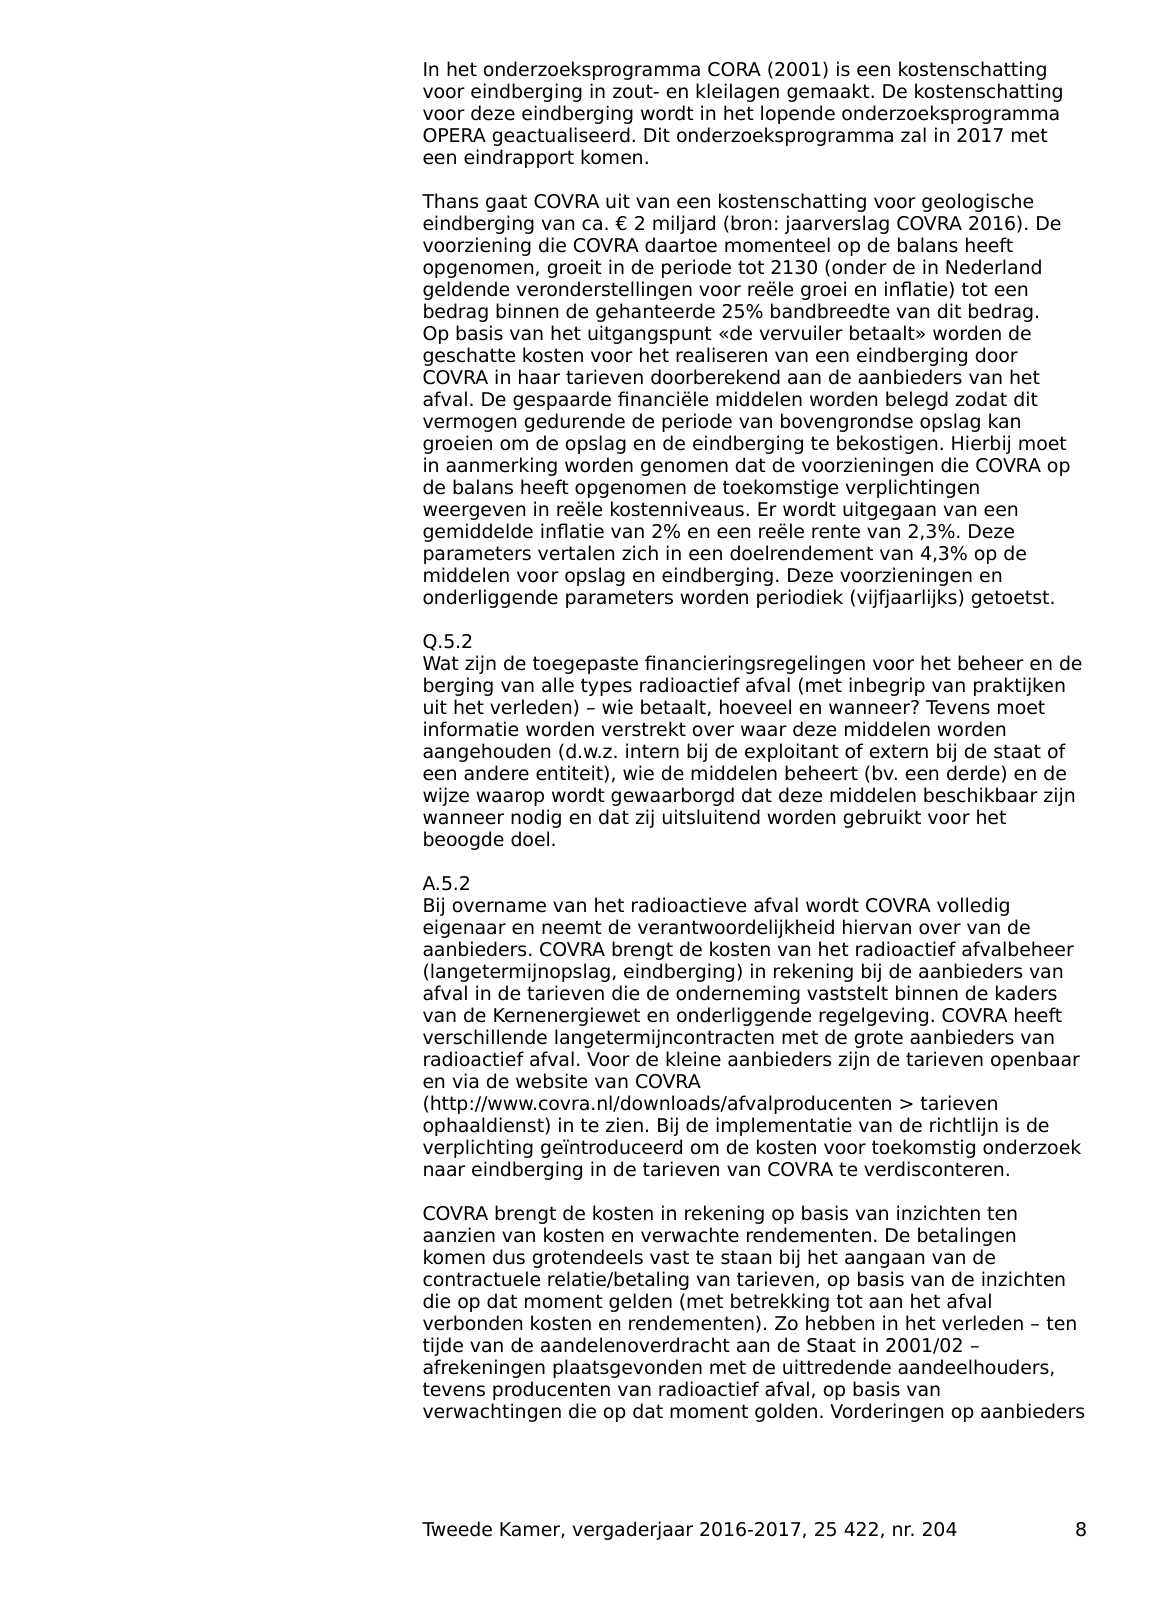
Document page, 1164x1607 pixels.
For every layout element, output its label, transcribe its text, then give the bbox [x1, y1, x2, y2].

text Wat zijn de toegepaste financieringsregelingen voor het beheer en de berging van alle types radioactief afval (met inbegrip van praktijken uit het verleden) – wie betaalt, hoeveel en wanneer? Tevens moet informatie worden verstrekt over waar deze middelen worden aangehouden (d.w.z. intern bij de exploitant of extern bij de staat of een andere entiteit), wie de middelen beheert (bv. een derde) en de wijze waarop wordt gewaarborgd dat deze middelen beschikbaar zijn wanneer nodig en dat zij uitsluitend worden gebruikt voor het beoogde doel. [422, 653, 1087, 851]
text Op basis van het uitgangspunt «de vervuiler betaalt» worden de geschatte kosten voor het realiseren van een eindberging door COVRA in haar tarieven doorberekend aan de aanbieders van het afval. De gespaarde financiële middelen worden belegd zodat dit vermogen gedurende de periode van bovengrondse opslag kan groeien om de opslag en de eindberging te bekostigen. Hierbij moet in aanmerking worden genomen dat de voorzieningen die COVRA op de balans heeft opgenomen de toekomstige verplichtingen weergeven in reële kostenniveaus. Er wordt uitgegaan van een gemiddelde inflatie van 2% en een reële rente van 2,3%. Deze parameters vertalen zich in een doelrendement van 4,3% op de middelen voor opslag en eindberging. Deze voorzieningen en onderliggende parameters worden periodiek (vijfjaarlijks) getoetst. [422, 323, 1087, 609]
text In het onderzoeksprogramma CORA (2001) is een kostenschatting voor eindberging in zout- en kleilagen gemaakt. De kostenschatting voor deze eindberging wordt in het lopende onderzoeksprogramma OPERA geactualiseerd. Dit onderzoeksprogramma zal in 2017 met een eindrapport komen. [422, 59, 1087, 169]
text Bij overname van het radioactieve afval wordt COVRA volledig eigenaar en neemt de verantwoordelijkheid hiervan over van de aanbieders. COVRA brengt de kosten van het radioactief afvalbeheer (langetermijnopslag, eindberging) in rekening bij de aanbieders van afval in de tarieven die de onderneming vaststelt binnen de kaders van de Kernenergiewet en onderliggende regelgeving. COVRA heeft verschillende langetermijncontracten met de grote aanbieders van radioactief afval. Voor de kleine aanbieders zijn de tarieven openbaar en via de website van COVRA (http://www.covra.nl/downloads/afvalproducenten > tarieven ophaaldienst) in te zien. Bij de implementatie van de richtlijn is de verplichting geïntroduceerd om de kosten voor toekomstig onderzoek naar eindberging in de tarieven van COVRA te verdisconteren. [422, 895, 1087, 1181]
text Q.5.2 [422, 631, 1087, 653]
text COVRA brengt de kosten in rekening op basis van inzichten ten aanzien van kosten en verwachte rendementen. De betalingen komen dus grotendeels vast te staan bij het aangaan van de contractuele relatie/betaling van tarieven, op basis van de inzichten die op dat moment gelden (met betrekking tot aan het afval verbonden kosten en rendementen). Zo hebben in het verleden – ten tijde van de aandelenoverdracht aan de Staat in 2001/02 – afrekeningen plaatsgevonden met de uittredende aandeelhouders, tevens producenten van radioactief afval, op basis van verwachtingen die op dat moment golden. Vorderingen op aanbieders [422, 1203, 1087, 1423]
text Thans gaat COVRA uit van een kostenschatting voor geologische eindberging van ca. € 2 miljard (bron: jaarverslag COVRA 2016). De voorziening die COVRA daartoe momenteel op de balans heeft opgenomen, groeit in de periode tot 2130 (onder de in Nederland geldende veronderstellingen voor reële groei en inflatie) tot een bedrag binnen de gehanteerde 25% bandbreedte van dit bedrag. [422, 191, 1087, 323]
text A.5.2 [422, 873, 1087, 895]
